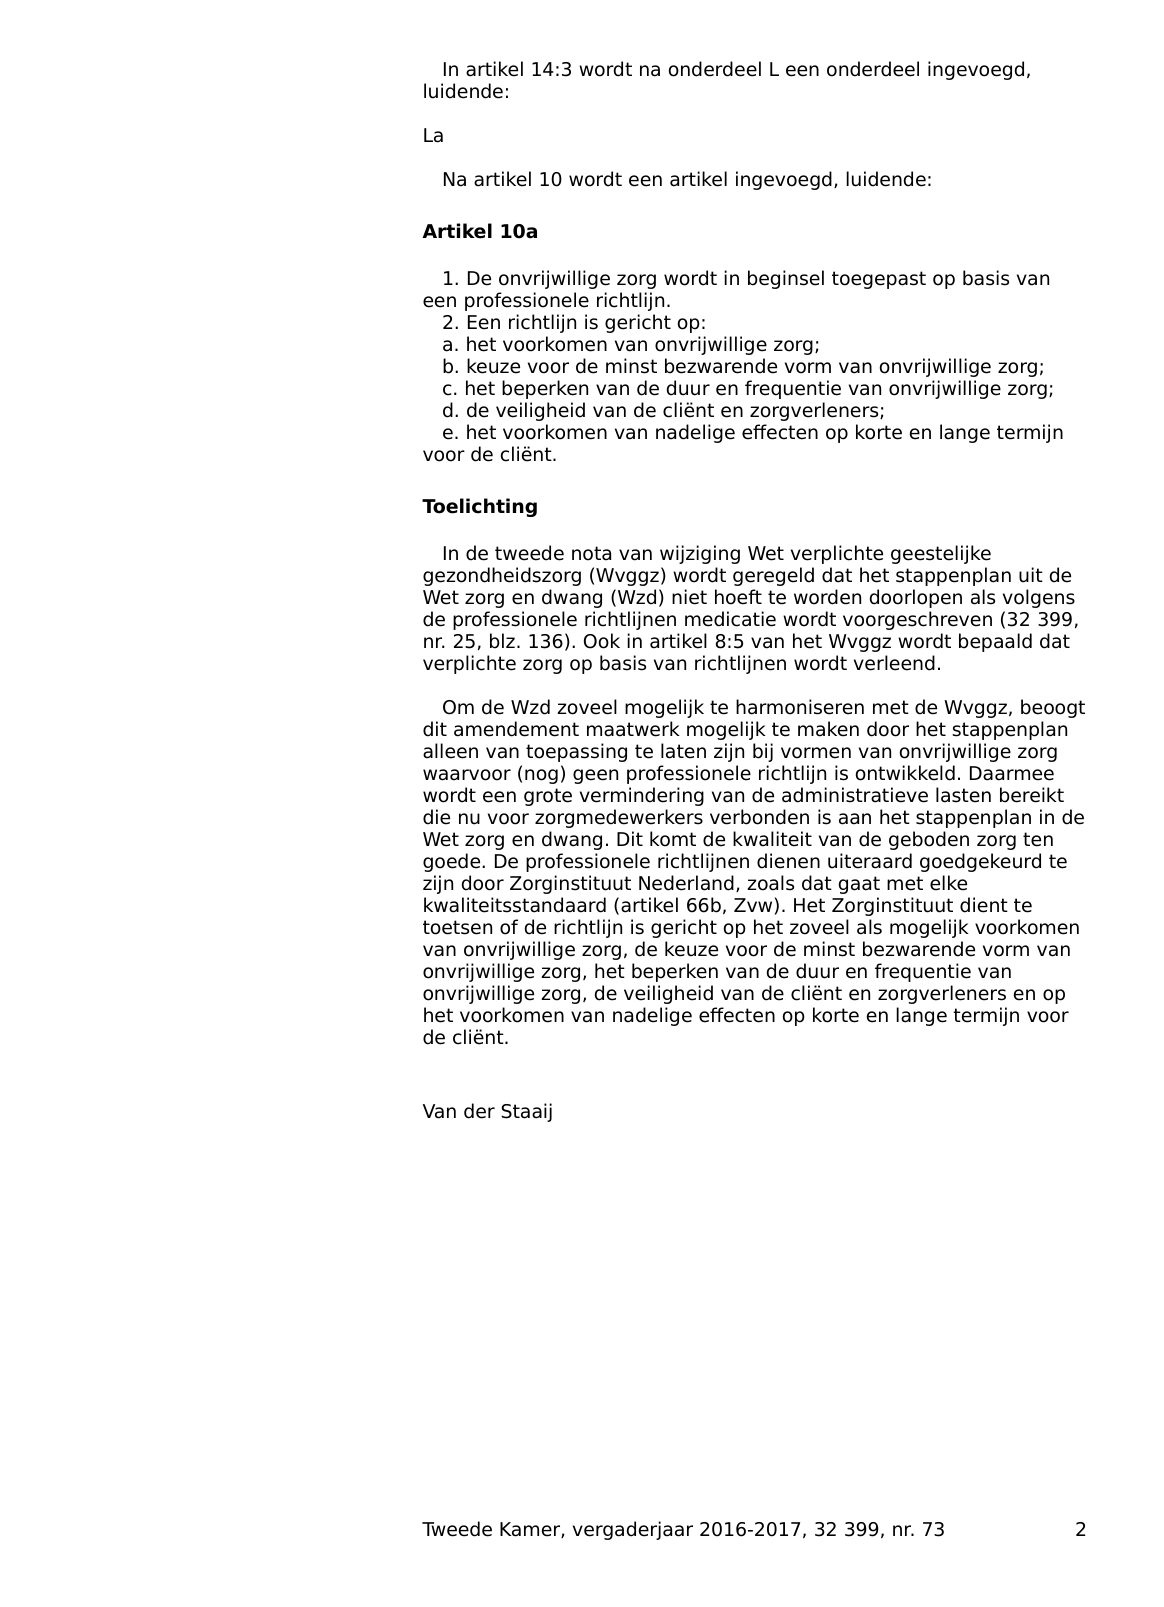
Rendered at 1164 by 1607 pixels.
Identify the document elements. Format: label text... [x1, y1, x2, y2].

text c. het beperken van de duur en frequentie van onvrijwillige zorg; [422, 378, 1087, 400]
text 1. De onvrijwillige zorg wordt in beginsel toegepast op basis van een professionele richtlijn. [422, 268, 1087, 312]
text e. het voorkomen van nadelige effecten op korte en lange termijn voor de cliënt. [422, 422, 1087, 466]
text 2. Een richtlijn is gericht op: [422, 312, 1087, 334]
text b. keuze voor de minst bezwarende vorm van onvrijwillige zorg; [422, 356, 1087, 378]
text La [422, 125, 1087, 147]
subtitle Toelichting [422, 496, 1087, 518]
subtitle Artikel 10a [422, 221, 1087, 243]
text Van der Staaij [422, 1079, 1087, 1123]
text Om de Wzd zoveel mogelijk te harmoniseren met de Wvggz, beoogt dit amendement maatwerk mogelijk te maken door het stappenplan alleen van toepassing te laten zijn bij vormen van onvrijwillige zorg waarvoor (nog) geen professionele richtlijn is ontwikkeld. Daarmee wordt een grote vermindering van de administratieve lasten bereikt die nu voor zorgmedewerkers verbonden is aan het stappenplan in de Wet zorg en dwang. Dit komt de kwaliteit van de geboden zorg ten goede. De professionele richtlijnen dienen uiteraard goedgekeurd te zijn door Zorginstituut Nederland, zoals dat gaat met elke kwaliteitsstandaard (artikel 66b, Zvw). Het Zorginstituut dient te toetsen of de richtlijn is gericht op het zoveel als mogelijk voorkomen van onvrijwillige zorg, de keuze voor de minst bezwarende vorm van onvrijwillige zorg, het beperken van de duur en frequentie van onvrijwillige zorg, de veiligheid van de cliënt en zorgverleners en op het voorkomen van nadelige effecten op korte en lange termijn voor de cliënt. [422, 697, 1087, 1049]
text d. de veiligheid van de cliënt en zorgverleners; [422, 400, 1087, 422]
text a. het voorkomen van onvrijwillige zorg; [422, 334, 1087, 356]
text In artikel 14:3 wordt na onderdeel L een onderdeel ingevoegd, luidende: [422, 59, 1087, 103]
text Na artikel 10 wordt een artikel ingevoegd, luidende: [422, 169, 1087, 191]
text In de tweede nota van wijziging Wet verplichte geestelijke gezondheidszorg (Wvggz) wordt geregeld dat het stappenplan uit de Wet zorg en dwang (Wzd) niet hoeft te worden doorlopen als volgens de professionele richtlijnen medicatie wordt voorgeschreven (32 399, nr. 25, blz. 136). Ook in artikel 8:5 van het Wvggz wordt bepaald dat verplichte zorg op basis van richtlijnen wordt verleend. [422, 543, 1087, 675]
